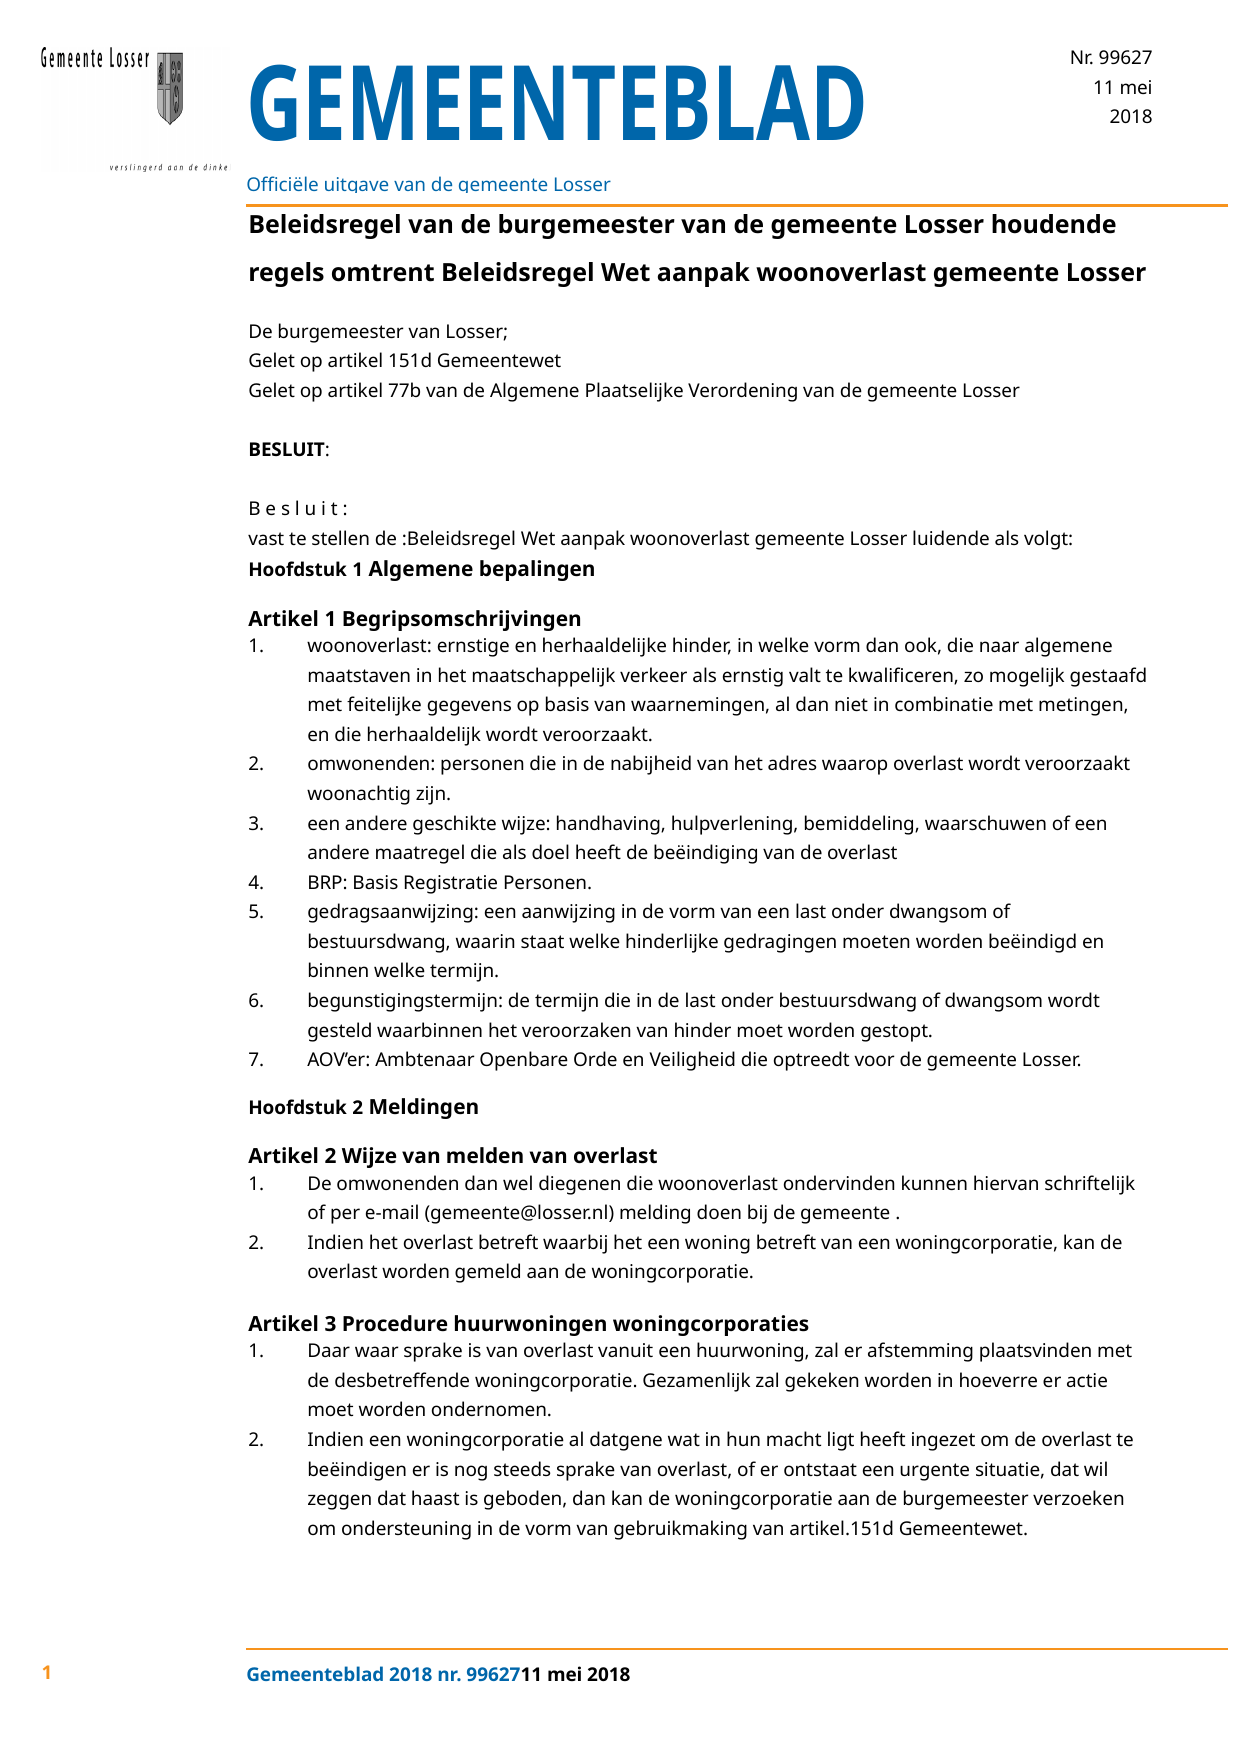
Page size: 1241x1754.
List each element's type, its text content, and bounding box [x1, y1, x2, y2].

text Gelet op artikel 151d Gemeentewet [248, 347, 1152, 373]
list omwonenden: personen die in de nabijheid van het adres waarop overlast wordt veroorzaakt woonachtig zijn. [248, 751, 1152, 806]
list gedragsaanwijzing: een aanwijzing in de vorm van een last onder dwangsom of bestuursdwang, waarin staat welke hinderlijke gedragingen moeten worden beëindigd en binnen welke termijn. [248, 898, 1152, 983]
list begunstigingstermijn: de termijn die in de last onder bestuursdwang of dwangsom wordt gesteld waarbinnen het veroorzaken van hinder moet worden gestopt. [248, 987, 1152, 1043]
text Hoofdstuk 2 Meldingen [248, 1092, 1152, 1121]
text BESLUIT: [248, 436, 1152, 462]
text De burgemeester van Losser; [248, 318, 1152, 344]
list een andere geschikte wijze: handhaving, hulpverlening, bemiddeling, waarschuwen of een andere maatregel die als doel heeft de beëindiging van de overlast [248, 810, 1152, 865]
text Hoofdstuk 1 Algemene bepalingen [248, 554, 1152, 583]
text Artikel 2 Wijze van melden van overlast [248, 1141, 1152, 1170]
text vast te stellen de :Beleidsregel Wet aanpak woonoverlast gemeente Losser luidende als volgt: [248, 525, 1152, 551]
list AOV’er: Ambtenaar Openbare Orde en Veiligheid die optreedt voor de gemeente Losser. [248, 1046, 1152, 1072]
text Beleidsregel van de burgemeester van de gemeente Losser houdende regels omtrent Beleidsregel Wet aanpak woonoverlast gemeente Losser [248, 207, 1152, 288]
picture [41, 47, 231, 172]
list Daar waar sprake is van overlast vanuit een huurwoning, zal er afstemming plaatsvinden met de desbetreffende woningcorporatie. Gezamenlijk zal gekeken worden in hoeverre er actie moet worden ondernomen. [248, 1337, 1152, 1422]
text B e s l u i t : [248, 495, 1152, 521]
list Indien een woningcorporatie al datgene wat in hun macht ligt heeft ingezet om de overlast te beëindigen er is nog steeds sprake van overlast, of er ontstaat een urgente situatie, dat wil zeggen dat haast is geboden, dan kan de woningcorporatie aan de burgemeester verzoeken om ondersteuning in de vorm van gebruikmaking van artikel.151d Gemeentewet. [248, 1426, 1152, 1541]
list BRP: Basis Registratie Personen. [248, 869, 1152, 895]
list Indien het overlast betreft waarbij het een woning betreft van een woningcorporatie, kan de overlast worden gemeld aan de woningcorporatie. [248, 1229, 1152, 1284]
text Artikel 3 Procedure huurwoningen woningcorporaties [248, 1309, 1152, 1337]
list woonoverlast: ernstige en herhaaldelijke hinder, in welke vorm dan ook, die naar algemene maatstaven in het maatschappelijk verkeer als ernstig valt te kwalificeren, zo mogelijk gestaafd met feitelijke gegevens op basis van waarnemingen, al dan niet in combinatie met metingen, en die herhaaldelijk wordt veroorzaakt. [248, 632, 1152, 747]
text Gelet op artikel 77b van de Algemene Plaatselijke Verordening van de gemeente Losser [248, 377, 1152, 403]
list De omwonenden dan wel diegenen die woonoverlast ondervinden kunnen hiervan schriftelijk of per e-mail (gemeente@losser.nl) melding doen bij de gemeente . [248, 1170, 1152, 1225]
text Artikel 1 Begripsomschrijvingen [248, 604, 1152, 632]
